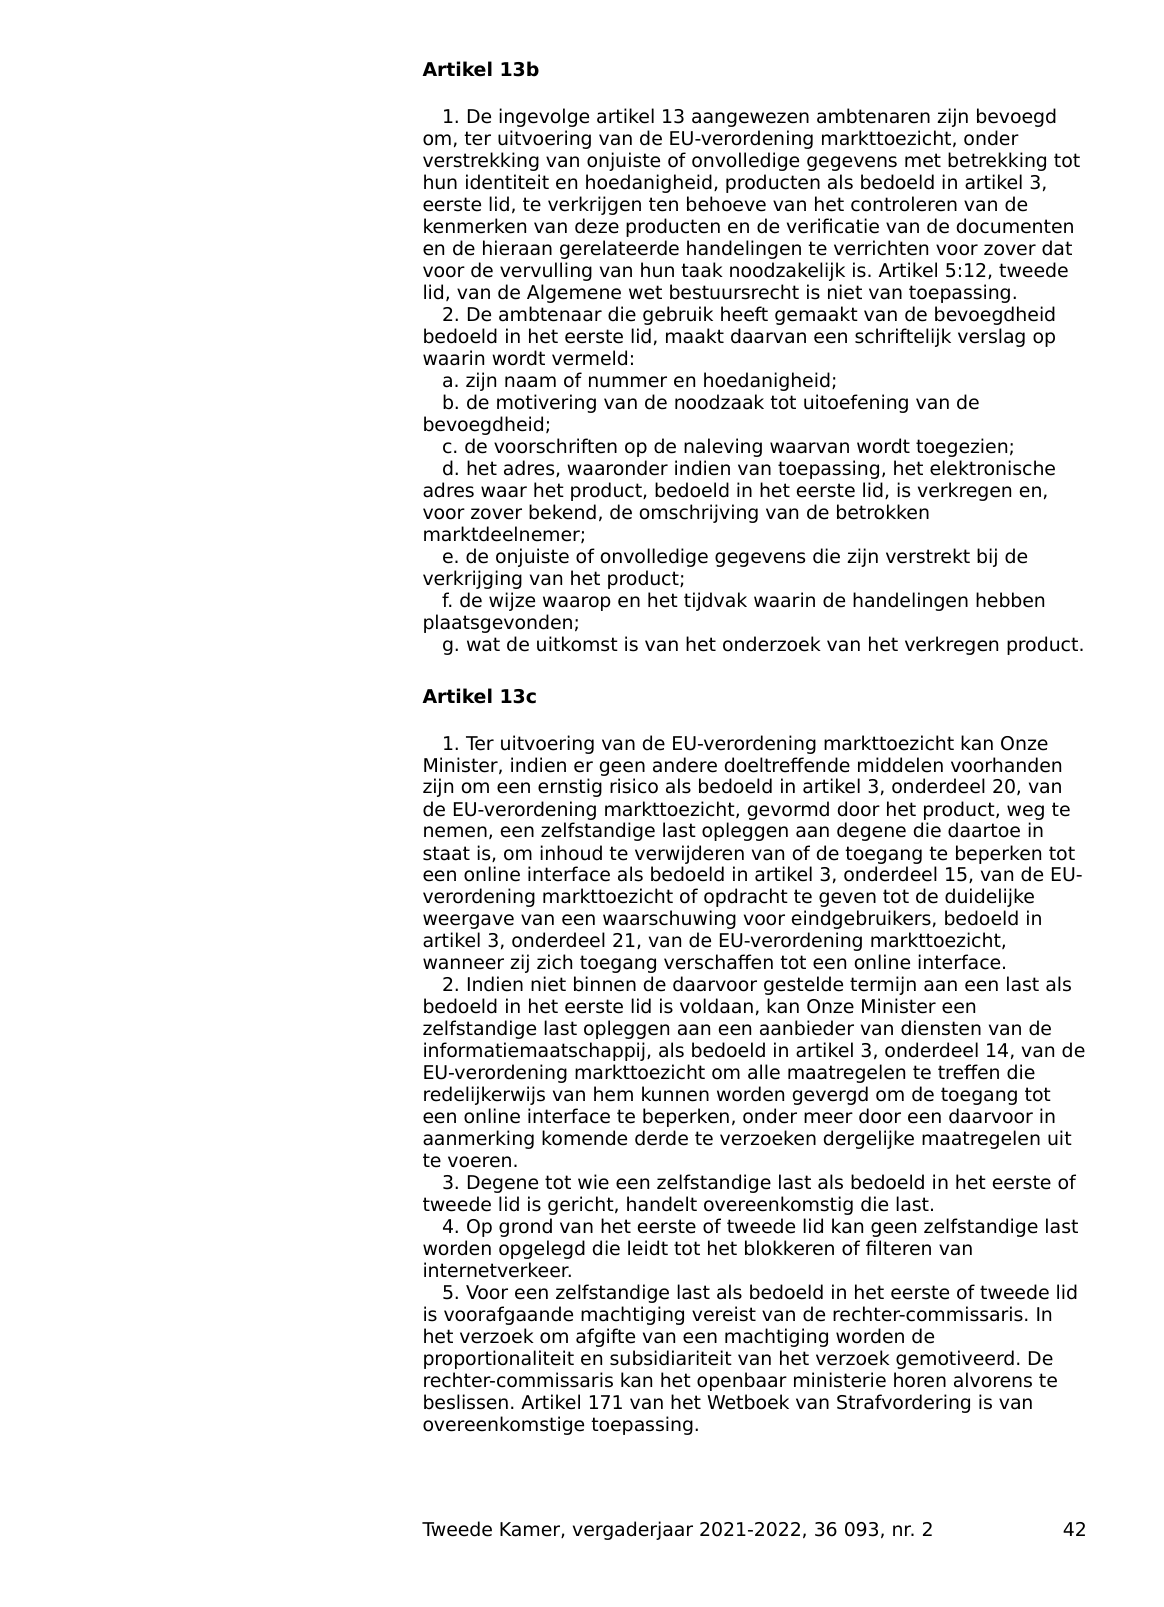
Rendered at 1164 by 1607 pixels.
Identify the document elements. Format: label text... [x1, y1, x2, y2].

text 1. De ingevolge artikel 13 aangewezen ambtenaren zijn bevoegd om, ter uitvoering van de EU-verordening markttoezicht, onder verstrekking van onjuiste of onvolledige gegevens met betrekking tot hun identiteit en hoedanigheid, producten als bedoeld in artikel 3, eerste lid, te verkrijgen ten behoeve van het controleren van de kenmerken van deze producten en de verificatie van de documenten en de hieraan gerelateerde handelingen te verrichten voor zover dat voor de vervulling van hun taak noodzakelijk is. Artikel 5:12, tweede lid, van de Algemene wet bestuursrecht is niet van toepassing. [422, 106, 1087, 304]
subtitle Artikel 13b [422, 59, 1087, 81]
text d. het adres, waaronder indien van toepassing, het elektronische adres waar het product, bedoeld in het eerste lid, is verkregen en, voor zover bekend, de omschrijving van de betrokken marktdeelnemer; [422, 458, 1087, 546]
text c. de voorschriften op de naleving waarvan wordt toegezien; [422, 436, 1087, 458]
text 4. Op grond van het eerste of tweede lid kan geen zelfstandige last worden opgelegd die leidt tot het blokkeren of filteren van internetverkeer. [422, 1216, 1087, 1282]
text a. zijn naam of nummer en hoedanigheid; [422, 370, 1087, 392]
text g. wat de uitkomst is van het onderzoek van het verkregen product. [422, 633, 1087, 656]
text e. de onjuiste of onvolledige gegevens die zijn verstrekt bij de verkrijging van het product; [422, 546, 1087, 589]
text 2. De ambtenaar die gebruik heeft gemaakt van de bevoegdheid bedoeld in het eerste lid, maakt daarvan een schriftelijk verslag op waarin wordt vermeld: [422, 304, 1087, 370]
text 5. Voor een zelfstandige last als bedoeld in het eerste of tweede lid is voorafgaande machtiging vereist van de rechter-commissaris. In het verzoek om afgifte van een machtiging worden de proportionaliteit en subsidiariteit van het verzoek gemotiveerd. De rechter-commissaris kan het openbaar ministerie horen alvorens te beslissen. Artikel 171 van het Wetboek van Strafvordering is van overeenkomstige toepassing. [422, 1282, 1087, 1436]
subtitle Artikel 13c [422, 686, 1087, 707]
text 1. Ter uitvoering van de EU-verordening markttoezicht kan Onze Minister, indien er geen andere doeltreffende middelen voorhanden zijn om een ernstig risico als bedoeld in artikel 3, onderdeel 20, van de EU-verordening markttoezicht, gevormd door het product, weg te nemen, een zelfstandige last opleggen aan degene die daartoe in staat is, om inhoud te verwijderen van of de toegang te beperken tot een online interface als bedoeld in artikel 3, onderdeel 15, van de EU-verordening markttoezicht of opdracht te geven tot de duidelijke weergave van een waarschuwing voor eindgebruikers, bedoeld in artikel 3, onderdeel 21, van de EU-verordening markttoezicht, wanneer zij zich toegang verschaffen tot een online interface. [422, 732, 1087, 974]
text f. de wijze waarop en het tijdvak waarin de handelingen hebben plaatsgevonden; [422, 589, 1087, 633]
text b. de motivering van de noodzaak tot uitoefening van de bevoegdheid; [422, 392, 1087, 436]
text 3. Degene tot wie een zelfstandige last als bedoeld in het eerste of tweede lid is gericht, handelt overeenkomstig die last. [422, 1172, 1087, 1216]
text 2. Indien niet binnen de daarvoor gestelde termijn aan een last als bedoeld in het eerste lid is voldaan, kan Onze Minister een zelfstandige last opleggen aan een aanbieder van diensten van de informatiemaatschappij, als bedoeld in artikel 3, onderdeel 14, van de EU-verordening markttoezicht om alle maatregelen te treffen die redelijkerwijs van hem kunnen worden gevergd om de toegang tot een online interface te beperken, onder meer door een daarvoor in aanmerking komende derde te verzoeken dergelijke maatregelen uit te voeren. [422, 974, 1087, 1172]
